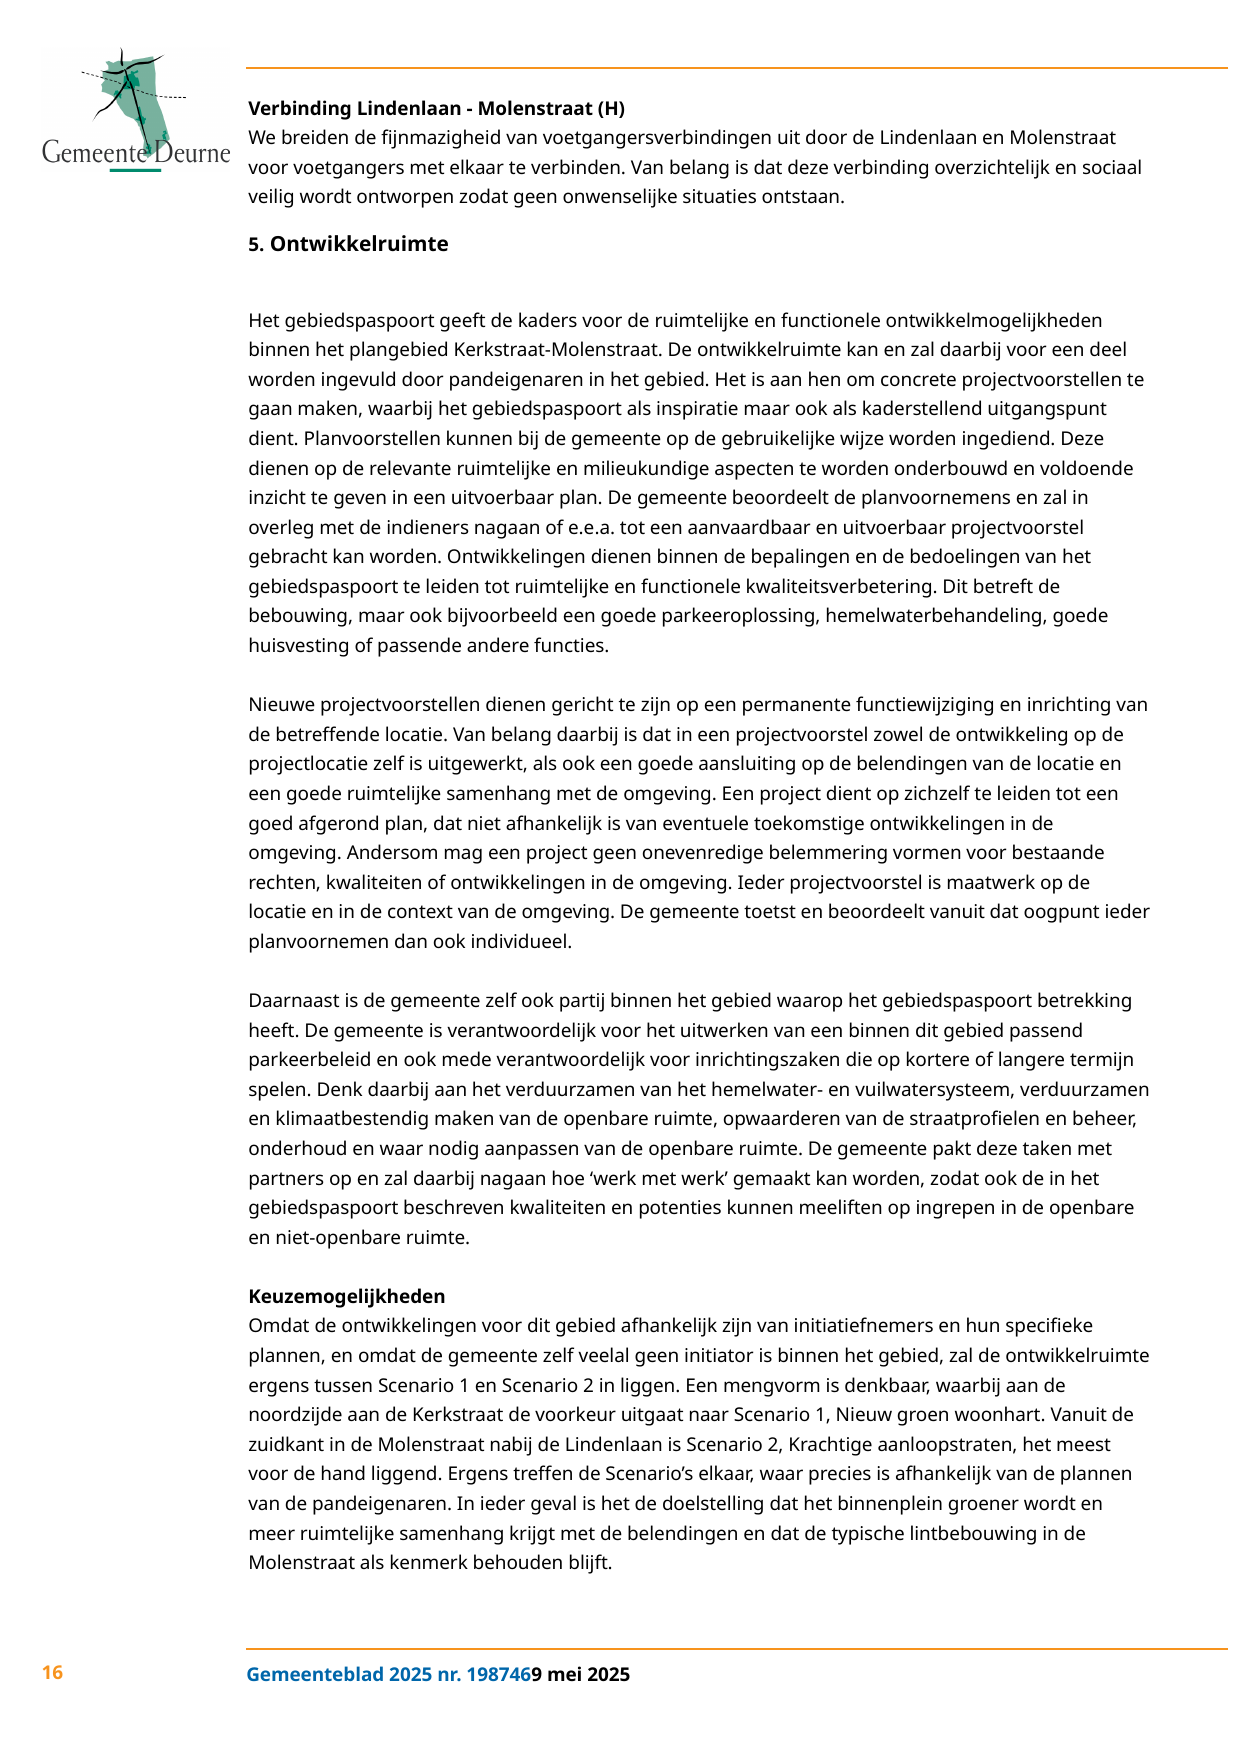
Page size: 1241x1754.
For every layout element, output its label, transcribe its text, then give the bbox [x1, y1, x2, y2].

text Omdat de ontwikkelingen voor dit gebied afhankelijk zijn van initiatiefnemers en hun specifieke plannen, en omdat de gemeente zelf veelal geen initiator is binnen het gebied, zal de ontwikkelruimte ergens tussen Scenario 1 en Scenario 2 in liggen. Een mengvorm is denkbaar, waarbij aan de noordzijde aan de Kerkstraat de voorkeur uitgaat naar Scenario 1, Nieuw groen woonhart. Vanuit de zuidkant in de Molenstraat nabij de Lindenlaan is Scenario 2, Krachtige aanloopstraten, het meest voor de hand liggend. Ergens treffen de Scenario’s elkaar, waar precies is afhankelijk van de plannen van de pandeigenaren. In ieder geval is het de doelstelling dat het binnenplein groener wordt en meer ruimtelijke samenhang krijgt met de belendingen en dat de typische lintbebouwing in de Molenstraat als kenmerk behouden blijft. [248, 1313, 1152, 1575]
text Verbinding Lindenlaan - Molenstraat (H) [248, 95, 1152, 121]
text Keuzemogelijkheden [248, 1283, 1152, 1309]
picture [41, 47, 231, 172]
text 5. Ontwikkelruimte [248, 229, 1152, 258]
text Het gebiedspaspoort geeft de kaders voor de ruimtelijke en functionele ontwikkelmogelijkheden binnen het plangebied Kerkstraat-Molenstraat. De ontwikkelruimte kan en zal daarbij voor een deel worden ingevuld door pandeigenaren in het gebied. Het is aan hen om concrete projectvoorstellen te gaan maken, waarbij het gebiedspaspoort als inspiratie maar ook als kaderstellend uitgangspunt dient. Planvoorstellen kunnen bij de gemeente op de gebruikelijke wijze worden ingediend. Deze dienen op de relevante ruimtelijke en milieukundige aspecten te worden onderbouwd en voldoende inzicht te geven in een uitvoerbaar plan. De gemeente beoordeelt de planvoornemens en zal in overleg met de indieners nagaan of e.e.a. tot een aanvaardbaar en uitvoerbaar projectvoorstel gebracht kan worden. Ontwikkelingen dienen binnen de bepalingen en de bedoelingen van het gebiedspaspoort te leiden tot ruimtelijke en functionele kwaliteitsverbetering. Dit betreft de bebouwing, maar ook bijvoorbeeld een goede parkeeroplossing, hemelwaterbehandeling, goede huisvesting of passende andere functies. [248, 307, 1152, 658]
text Nieuwe projectvoorstellen dienen gericht te zijn op een permanente functiewijziging en inrichting van de betreffende locatie. Van belang daarbij is dat in een projectvoorstel zowel de ontwikkeling op de projectlocatie zelf is uitgewerkt, als ook een goede aansluiting op de belendingen van de locatie en een goede ruimtelijke samenhang met de omgeving. Een project dient op zichzelf te leiden tot een goed afgerond plan, dat niet afhankelijk is van eventuele toekomstige ontwikkelingen in de omgeving. Andersom mag een project geen onevenredige belemmering vormen voor bestaande rechten, kwaliteiten of ontwikkelingen in de omgeving. Ieder projectvoorstel is maatwerk op de locatie en in de context van de omgeving. De gemeente toetst en beoordeelt vanuit dat oogpunt ieder planvoornemen dan ook individueel. [248, 691, 1152, 954]
text Daarnaast is de gemeente zelf ook partij binnen het gebied waarop het gebiedspaspoort betrekking heeft. De gemeente is verantwoordelijk voor het uitwerken van een binnen dit gebied passend parkeerbeleid en ook mede verantwoordelijk voor inrichtingszaken die op kortere of langere termijn spelen. Denk daarbij aan het verduurzamen van het hemelwater- en vuilwatersysteem, verduurzamen en klimaatbestendig maken van de openbare ruimte, opwaarderen van de straatprofielen en beheer, onderhoud en waar nodig aanpassen van de openbare ruimte. De gemeente pakt deze taken met partners op en zal daarbij nagaan hoe ‘werk met werk’ gemaakt kan worden, zodat ook de in het gebiedspaspoort beschreven kwaliteiten en potenties kunnen meeliften op ingrepen in de openbare en niet-openbare ruimte. [248, 987, 1152, 1250]
text We breiden de fijnmazigheid van voetgangersverbindingen uit door de Lindenlaan en Molenstraat voor voetgangers met elkaar te verbinden. Van belang is dat deze verbinding overzichtelijk en sociaal veilig wordt ontworpen zodat geen onwenselijke situaties ontstaan. [248, 124, 1152, 209]
